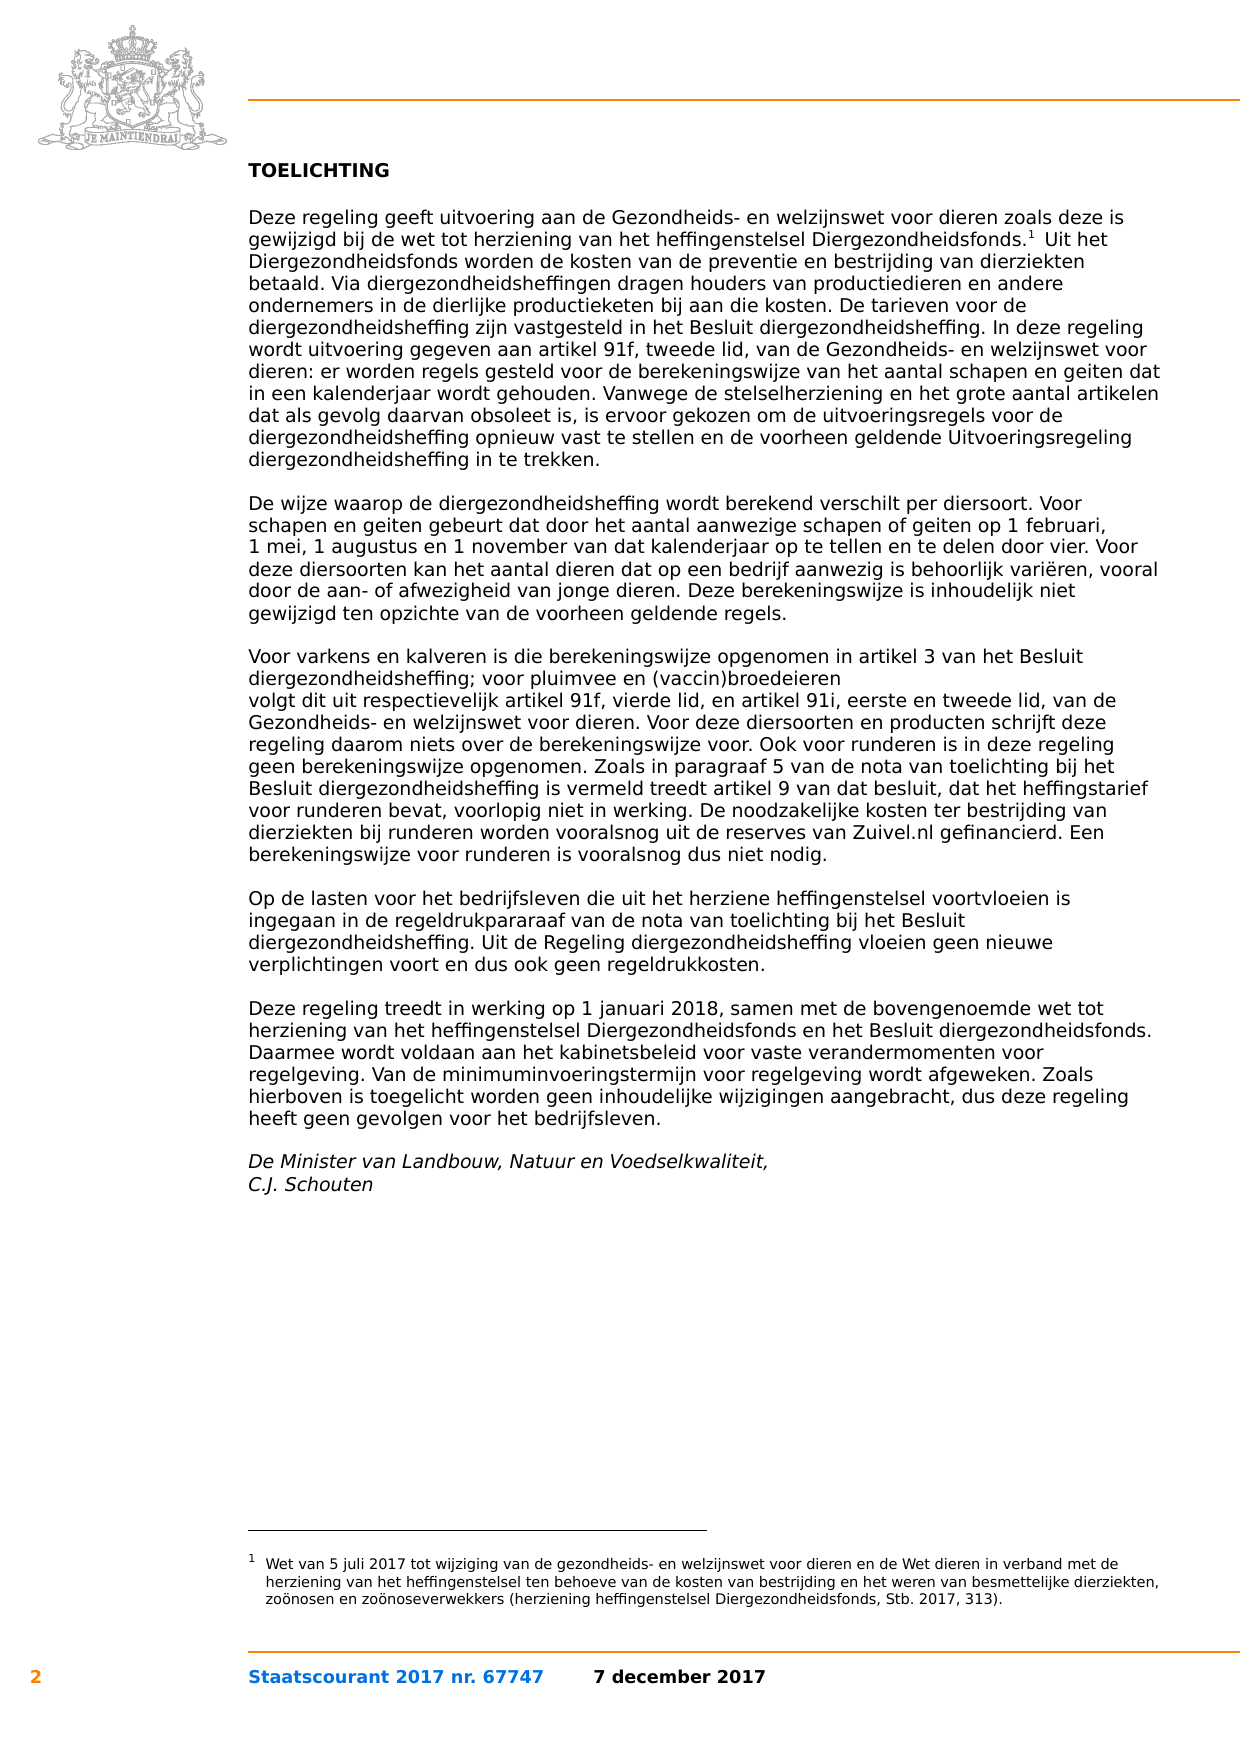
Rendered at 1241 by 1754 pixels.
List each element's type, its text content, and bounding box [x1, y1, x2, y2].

subtitle TOELICHTING [248, 160, 1163, 182]
text De wijze waarop de diergezondheidsheffing wordt berekend verschilt per diersoort. Voor schapen en geiten gebeurt dat door het aantal aanwezige schapen of geiten op 1 februari, 1 mei, 1 augustus en 1 november van dat kalenderjaar op te tellen en te delen door vier. Voor deze diersoorten kan het aantal dieren dat op een bedrijf aanwezig is behoorlijk variëren, vooral door de aan- of afwezigheid van jonge dieren. Deze berekeningswijze is inhoudelijk niet gewijzigd ten opzichte van de voorheen geldende regels. [248, 492, 1163, 624]
text Op de lasten voor het bedrijfsleven die uit het herziene heffingenstelsel voortvloeien is ingegaan in de regeldrukpararaaf van de nota van toelichting bij het Besluit diergezondheidsheffing. Uit de Regeling diergezondheidsheffing vloeien geen nieuwe verplichtingen voort en dus ook geen regeldrukkosten. [248, 888, 1163, 976]
text Voor varkens en kalveren is die berekeningswijze opgenomen in artikel 3 van het Besluit diergezondheidsheffing; voor pluimvee en (vaccin)broedeieren [248, 646, 1163, 690]
text Wet van 5 juli 2017 tot wijziging van de gezondheids- en welzijnswet voor dieren en de Wet dieren in verband met de herziening van het heffingenstelsel ten behoeve van de kosten van bestrijding en het weren van besmettelijke dierziekten, zoönosen en zoönoseverwekkers (herziening heffingenstelsel Diergezondheidsfonds, Stb. 2017, 313). [248, 1552, 1163, 1608]
text De Minister van Landbouw, Natuur en Voedselkwaliteit, C.J. Schouten [248, 1151, 1163, 1195]
text Deze regeling geeft uitvoering aan de Gezondheids- en welzijnswet voor dieren zoals deze is gewijzigd bij de wet tot herziening van het heffingenstelsel Diergezondheidsfonds. Uit het Diergezondheidsfonds worden de kosten van de preventie en bestrijding van dierziekten betaald. Via diergezondheidsheffingen dragen houders van productiedieren en andere ondernemers in de dierlijke productieketen bij aan die kosten. De tarieven voor de diergezondheidsheffing zijn vastgesteld in het Besluit diergezondheidsheffing. In deze regeling wordt uitvoering gegeven aan artikel 91f, tweede lid, van de Gezondheids- en welzijnswet voor dieren: er worden regels gesteld voor de berekeningswijze van het aantal schapen en geiten dat in een kalenderjaar wordt gehouden. Vanwege de stelselherziening en het grote aantal artikelen dat als gevolg daarvan obsoleet is, is ervoor gekozen om de uitvoeringsregels voor de diergezondheidsheffing opnieuw vast te stellen en de voorheen geldende Uitvoeringsregeling diergezondheidsheffing in te trekken. [248, 207, 1163, 471]
picture [38, 25, 227, 150]
text Deze regeling treedt in werking op 1 januari 2018, samen met de bovengenoemde wet tot herziening van het heffingenstelsel Diergezondheidsfonds en het Besluit diergezondheidsfonds. Daarmee wordt voldaan aan het kabinetsbeleid voor vaste verandermomenten voor regelgeving. Van de minimuminvoeringstermijn voor regelgeving wordt afgeweken. Zoals hierboven is toegelicht worden geen inhoudelijke wijzigingen aangebracht, dus deze regeling heeft geen gevolgen voor het bedrijfsleven. [248, 998, 1163, 1129]
text volgt dit uit respectievelijk artikel 91f, vierde lid, en artikel 91i, eerste en tweede lid, van de Gezondheids- en welzijnswet voor dieren. Voor deze diersoorten en producten schrijft deze regeling daarom niets over de berekeningswijze voor. Ook voor runderen is in deze regeling geen berekeningswijze opgenomen. Zoals in paragraaf 5 van de nota van toelichting bij het Besluit diergezondheidsheffing is vermeld treedt artikel 9 van dat besluit, dat het heffingstarief voor runderen bevat, voorlopig niet in werking. De noodzakelijke kosten ter bestrijding van dierziekten bij runderen worden vooralsnog uit de reserves van Zuivel.nl gefinancierd. Een berekeningswijze voor runderen is vooralsnog dus niet nodig. [248, 690, 1163, 866]
